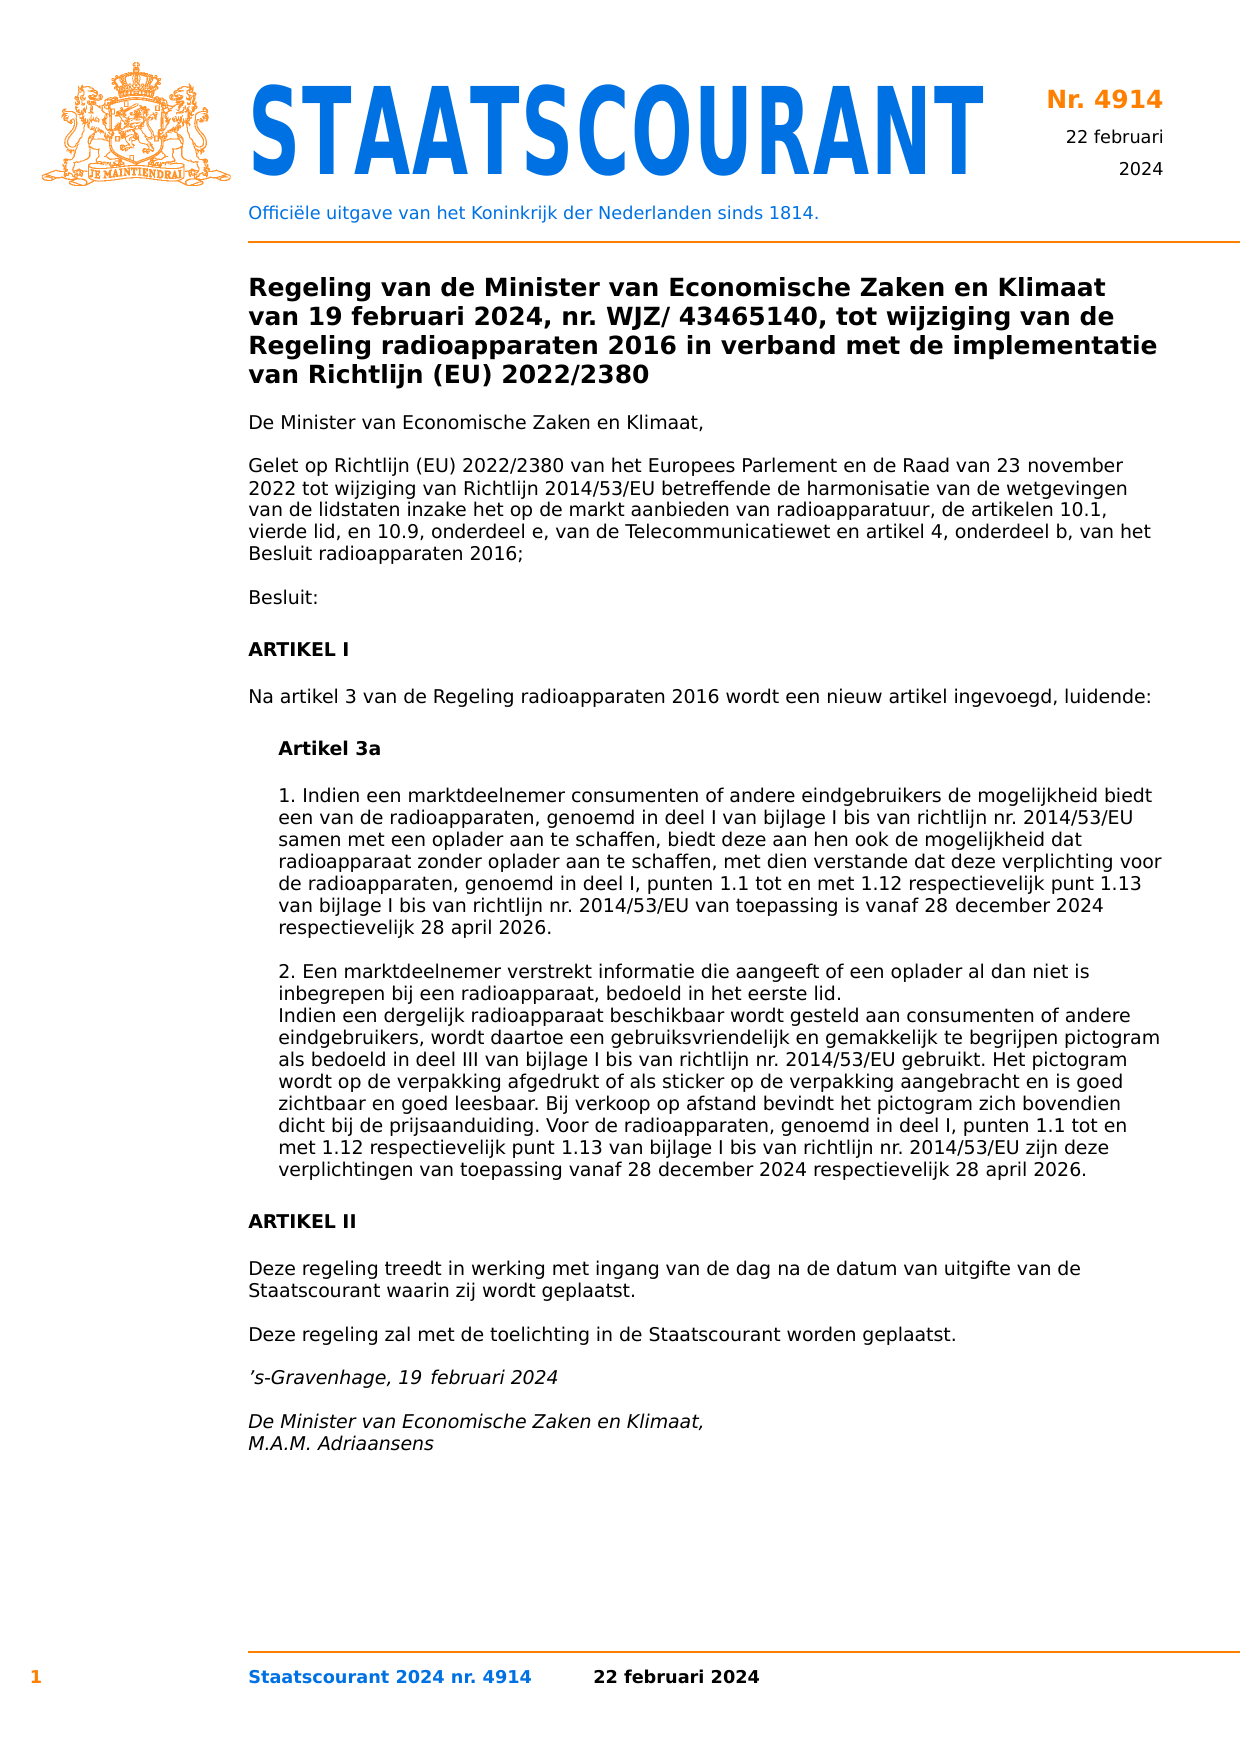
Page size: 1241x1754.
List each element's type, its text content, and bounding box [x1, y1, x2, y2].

table_cell 22 februari [998, 121, 1240, 153]
text Deze regeling treedt in werking met ingang van de dag na de datum van uitgifte van de Staatscourant waarin zij wordt geplaatst. [248, 1258, 1163, 1302]
text Indien een dergelijk radioapparaat beschikbaar wordt gesteld aan consumenten of andere eindgebruikers, wordt daartoe een gebruiksvriendelijk en gemakkelijk te begrijpen pictogram als bedoeld in deel III van bijlage I bis van richtlijn nr. 2014/53/EU gebruikt. Het pictogram wordt op de verpakking afgedrukt of als sticker op de verpakking aangebracht en is goed zichtbaar en goed leesbaar. Bij verkoop op afstand bevindt het pictogram zich bovendien dicht bij de prijsaanduiding. Voor de radioapparaten, genoemd in deel I, punten 1.1 tot en met 1.12 respectievelijk punt 1.13 van bijlage I bis van richtlijn nr. 2014/53/EU zijn deze verplichtingen van toepassing vanaf 28 december 2024 respectievelijk 28 april 2026. [278, 1005, 1163, 1181]
subtitle ARTIKEL II [248, 1211, 1163, 1233]
text De Minister van Economische Zaken en Klimaat, M.A.M. Adriaansens [248, 1411, 1163, 1455]
table_header STAATSCOURANT [248, 62, 998, 203]
text ’s-Gravenhage, 19 februari 2024 [248, 1367, 1163, 1389]
text Gelet op Richtlijn (EU) 2022/2380 van het Europees Parlement en de Raad van 23 november 2022 tot wijziging van Richtlijn 2014/53/EU betreffende de harmonisatie van de wetgevingen van de lidstaten inzake het op de markt aanbieden van radioapparatuur, de artikelen 10.1, vierde lid, en 10.9, onderdeel e, van de Telecommunicatiewet en artikel 4, onderdeel b, van het Besluit radioapparaten 2016; [248, 455, 1163, 565]
subtitle Regeling van de Minister van Economische Zaken en Klimaat van 19 februari 2024, nr. WJZ/ 43465140, tot wijziging van de Regeling radioapparaten 2016 in verband met de implementatie van Richtlijn (EU) 2022/2380 [248, 273, 1163, 390]
text 1. Indien een marktdeelnemer consumenten of andere eindgebruikers de mogelijkheid biedt een van de radioapparaten, genoemd in deel I van bijlage I bis van richtlijn nr. 2014/53/EU samen met een oplader aan te schaffen, biedt deze aan hen ook de mogelijkheid dat radioapparaat zonder oplader aan te schaffen, met dien verstande dat deze verplichting voor de radioapparaten, genoemd in deel I, punten 1.1 tot en met 1.12 respectievelijk punt 1.13 van bijlage I bis van richtlijn nr. 2014/53/EU van toepassing is vanaf 28 december 2024 respectievelijk 28 april 2026. [278, 785, 1163, 939]
table_header [25, 62, 248, 241]
table_cell Officiële uitgave van het Koninkrijk der Nederlanden sinds 1814. [248, 203, 1240, 241]
text De Minister van Economische Zaken en Klimaat, [248, 412, 1163, 433]
text Na artikel 3 van de Regeling radioapparaten 2016 wordt een nieuw artikel ingevoegd, luidende: [248, 686, 1163, 708]
text Besluit: [248, 587, 1163, 609]
text 2. Een marktdeelnemer verstrekt informatie die aangeeft of een oplader al dan niet is inbegrepen bij een radioapparaat, bedoeld in het eerste lid. [278, 961, 1163, 1005]
subtitle ARTIKEL I [248, 639, 1163, 661]
picture [41, 62, 231, 186]
table_cell 2024 [998, 153, 1240, 203]
subtitle Artikel 3a [278, 738, 1163, 760]
text Deze regeling zal met de toelichting in de Staatscourant worden geplaatst. [248, 1323, 1163, 1345]
table_header Nr. 4914 [998, 62, 1240, 121]
